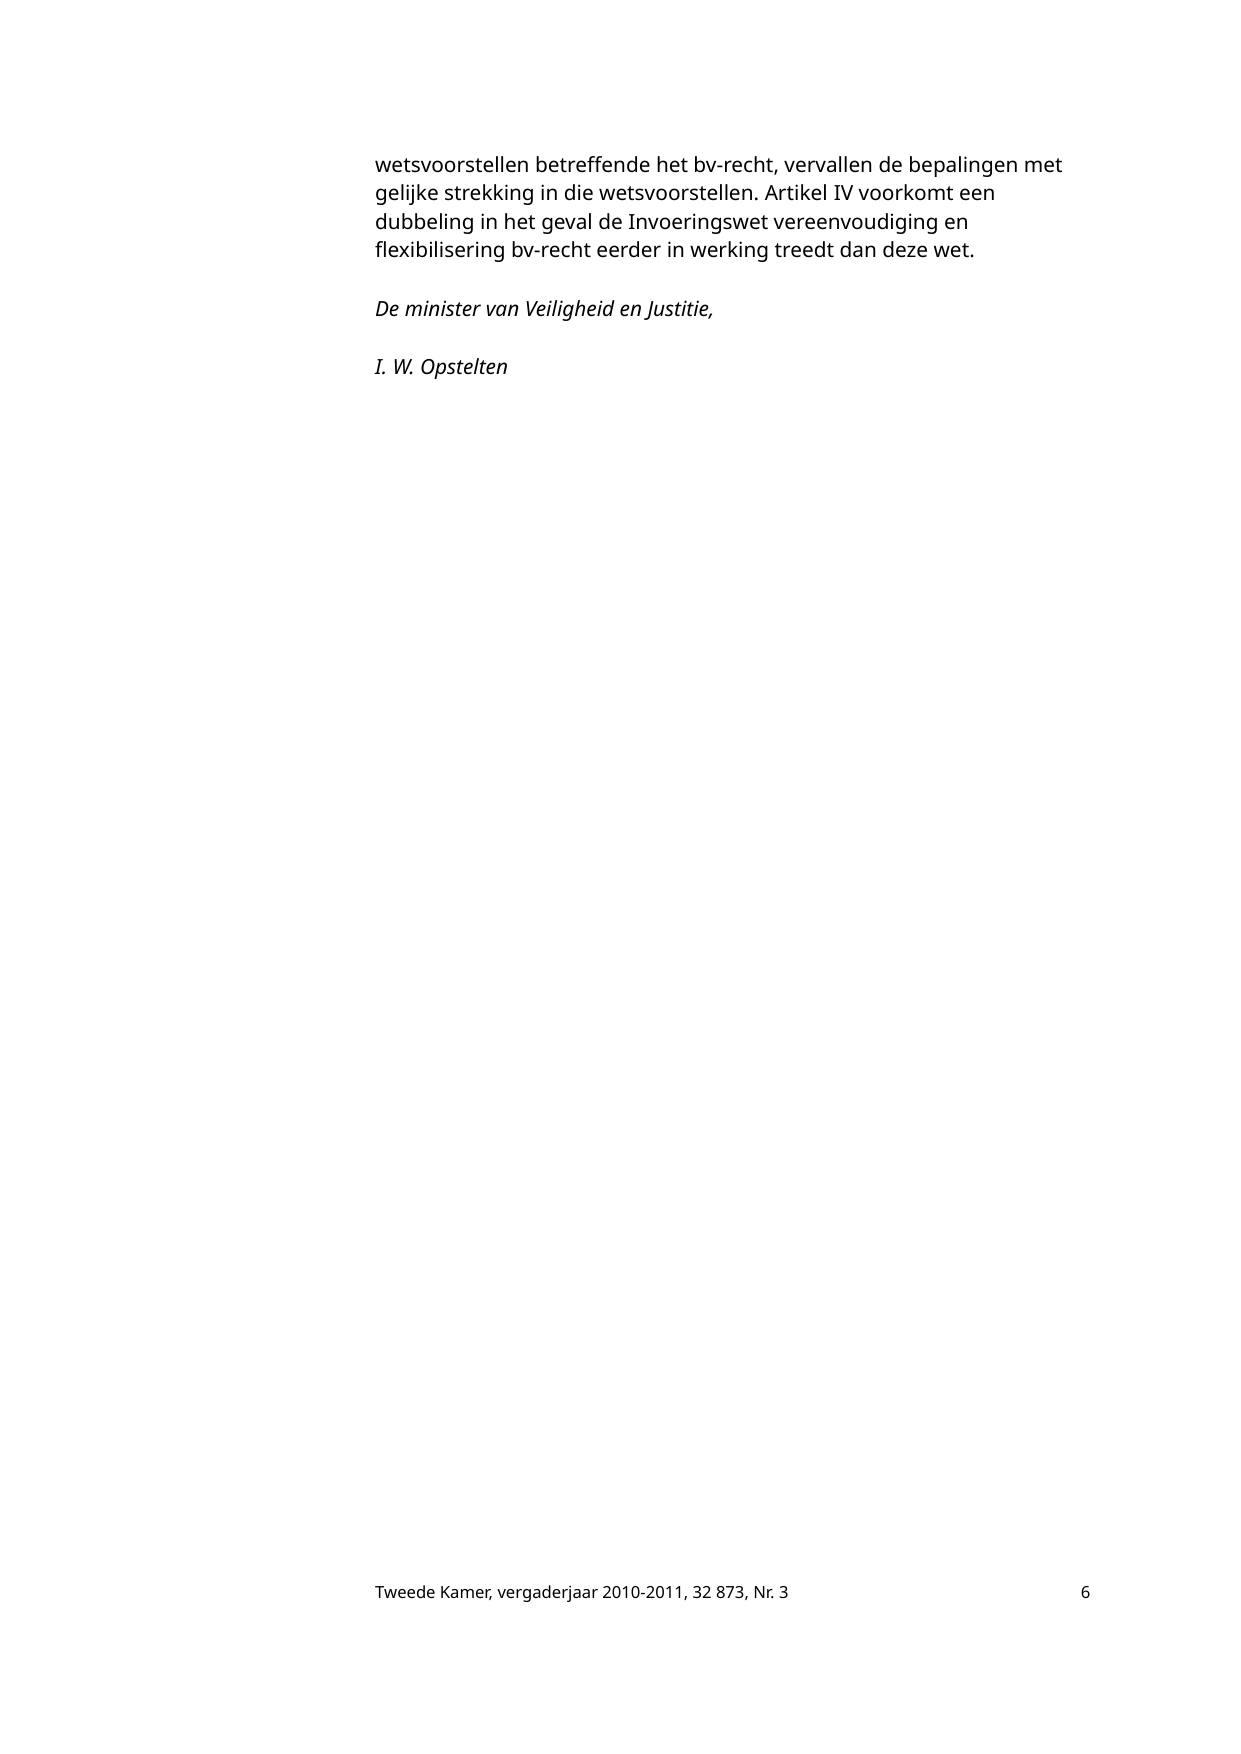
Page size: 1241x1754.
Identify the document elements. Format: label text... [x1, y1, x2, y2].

text I. W. Opstelten [375, 352, 1090, 381]
text wetsvoorstellen betreffende het bv-recht, vervallen de bepalingen met gelijke strekking in die wetsvoorstellen. Artikel IV voorkomt een dubbeling in het geval de Invoeringswet vereenvoudiging en flexibilisering bv-recht eerder in werking treedt dan deze wet. [375, 150, 1090, 264]
text De minister van Veiligheid en Justitie, [375, 294, 1090, 322]
